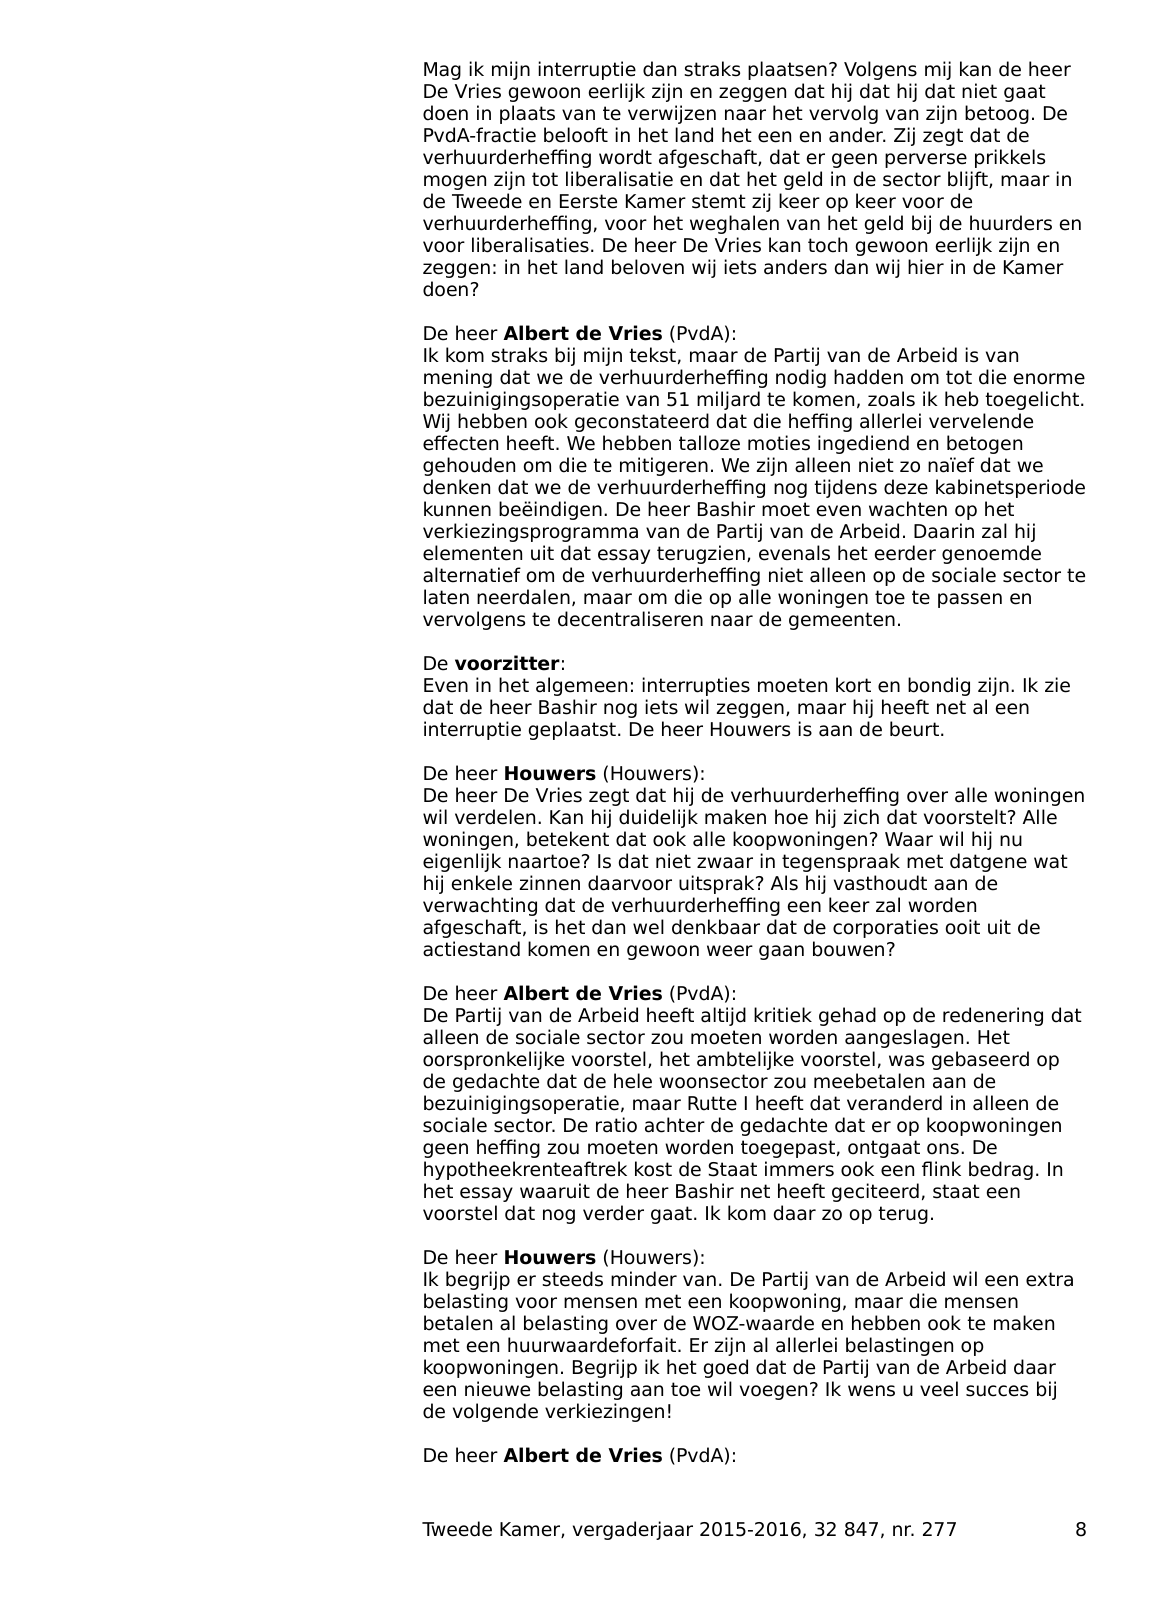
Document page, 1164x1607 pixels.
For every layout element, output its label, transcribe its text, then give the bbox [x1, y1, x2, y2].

text De Partij van de Arbeid heeft altijd kritiek gehad op de redenering dat alleen de sociale sector zou moeten worden aangeslagen. Het oorspronkelijke voorstel, het ambtelijke voorstel, was gebaseerd op de gedachte dat de hele woonsector zou meebetalen aan de bezuinigingsoperatie, maar Rutte I heeft dat veranderd in alleen de sociale sector. De ratio achter de gedachte dat er op koopwoningen geen heffing zou moeten worden toegepast, ontgaat ons. De hypotheekrenteaftrek kost de Staat immers ook een flink bedrag. In het essay waaruit de heer Bashir net heeft geciteerd, staat een voorstel dat nog verder gaat. Ik kom daar zo op terug. [422, 1005, 1087, 1225]
text Mag ik mijn interruptie dan straks plaatsen? Volgens mij kan de heer De Vries gewoon eerlijk zijn en zeggen dat hij dat hij dat niet gaat doen in plaats van te verwijzen naar het vervolg van zijn betoog. De PvdA-fractie belooft in het land het een en ander. Zij zegt dat de verhuurderheffing wordt afgeschaft, dat er geen perverse prikkels mogen zijn tot liberalisatie en dat het geld in de sector blijft, maar in de Tweede en Eerste Kamer stemt zij keer op keer voor de verhuurderheffing, voor het weghalen van het geld bij de huurders en voor liberalisaties. De heer De Vries kan toch gewoon eerlijk zijn en zeggen: in het land beloven wij iets anders dan wij hier in de Kamer doen? [422, 59, 1087, 301]
text Even in het algemeen: interrupties moeten kort en bondig zijn. Ik zie dat de heer Bashir nog iets wil zeggen, maar hij heeft net al een interruptie geplaatst. De heer Houwers is aan de beurt. [422, 675, 1087, 741]
text De heer Albert de Vries (PvdA): [422, 323, 1087, 345]
text De heer De Vries zegt dat hij de verhuurderheffing over alle woningen wil verdelen. Kan hij duidelijk maken hoe hij zich dat voorstelt? Alle woningen, betekent dat ook alle koopwoningen? Waar wil hij nu eigenlijk naartoe? Is dat niet zwaar in tegenspraak met datgene wat hij enkele zinnen daarvoor uitsprak? Als hij vasthoudt aan de verwachting dat de verhuurderheffing een keer zal worden afgeschaft, is het dan wel denkbaar dat de corporaties ooit uit de actiestand komen en gewoon weer gaan bouwen? [422, 785, 1087, 961]
text De voorzitter: [422, 653, 1087, 675]
text De heer Houwers (Houwers): [422, 1247, 1087, 1269]
text Ik begrijp er steeds minder van. De Partij van de Arbeid wil een extra belasting voor mensen met een koopwoning, maar die mensen betalen al belasting over de WOZ-waarde en hebben ook te maken met een huurwaardeforfait. Er zijn al allerlei belastingen op koopwoningen. Begrijp ik het goed dat de Partij van de Arbeid daar een nieuwe belasting aan toe wil voegen? Ik wens u veel succes bij de volgende verkiezingen! [422, 1269, 1087, 1423]
text De heer Houwers (Houwers): [422, 763, 1087, 785]
text Ik kom straks bij mijn tekst, maar de Partij van de Arbeid is van mening dat we de verhuurderheffing nodig hadden om tot die enorme bezuinigingsoperatie van 51 miljard te komen, zoals ik heb toegelicht. Wij hebben ook geconstateerd dat die heffing allerlei vervelende effecten heeft. We hebben talloze moties ingediend en betogen gehouden om die te mitigeren. We zijn alleen niet zo naïef dat we denken dat we de verhuurderheffing nog tijdens deze kabinetsperiode kunnen beëindigen. De heer Bashir moet even wachten op het verkiezingsprogramma van de Partij van de Arbeid. Daarin zal hij elementen uit dat essay terugzien, evenals het eerder genoemde alternatief om de verhuurderheffing niet alleen op de sociale sector te laten neerdalen, maar om die op alle woningen toe te passen en vervolgens te decentraliseren naar de gemeenten. [422, 345, 1087, 631]
text De heer Albert de Vries (PvdA): [422, 983, 1087, 1005]
text De heer Albert de Vries (PvdA): [422, 1445, 1087, 1467]
